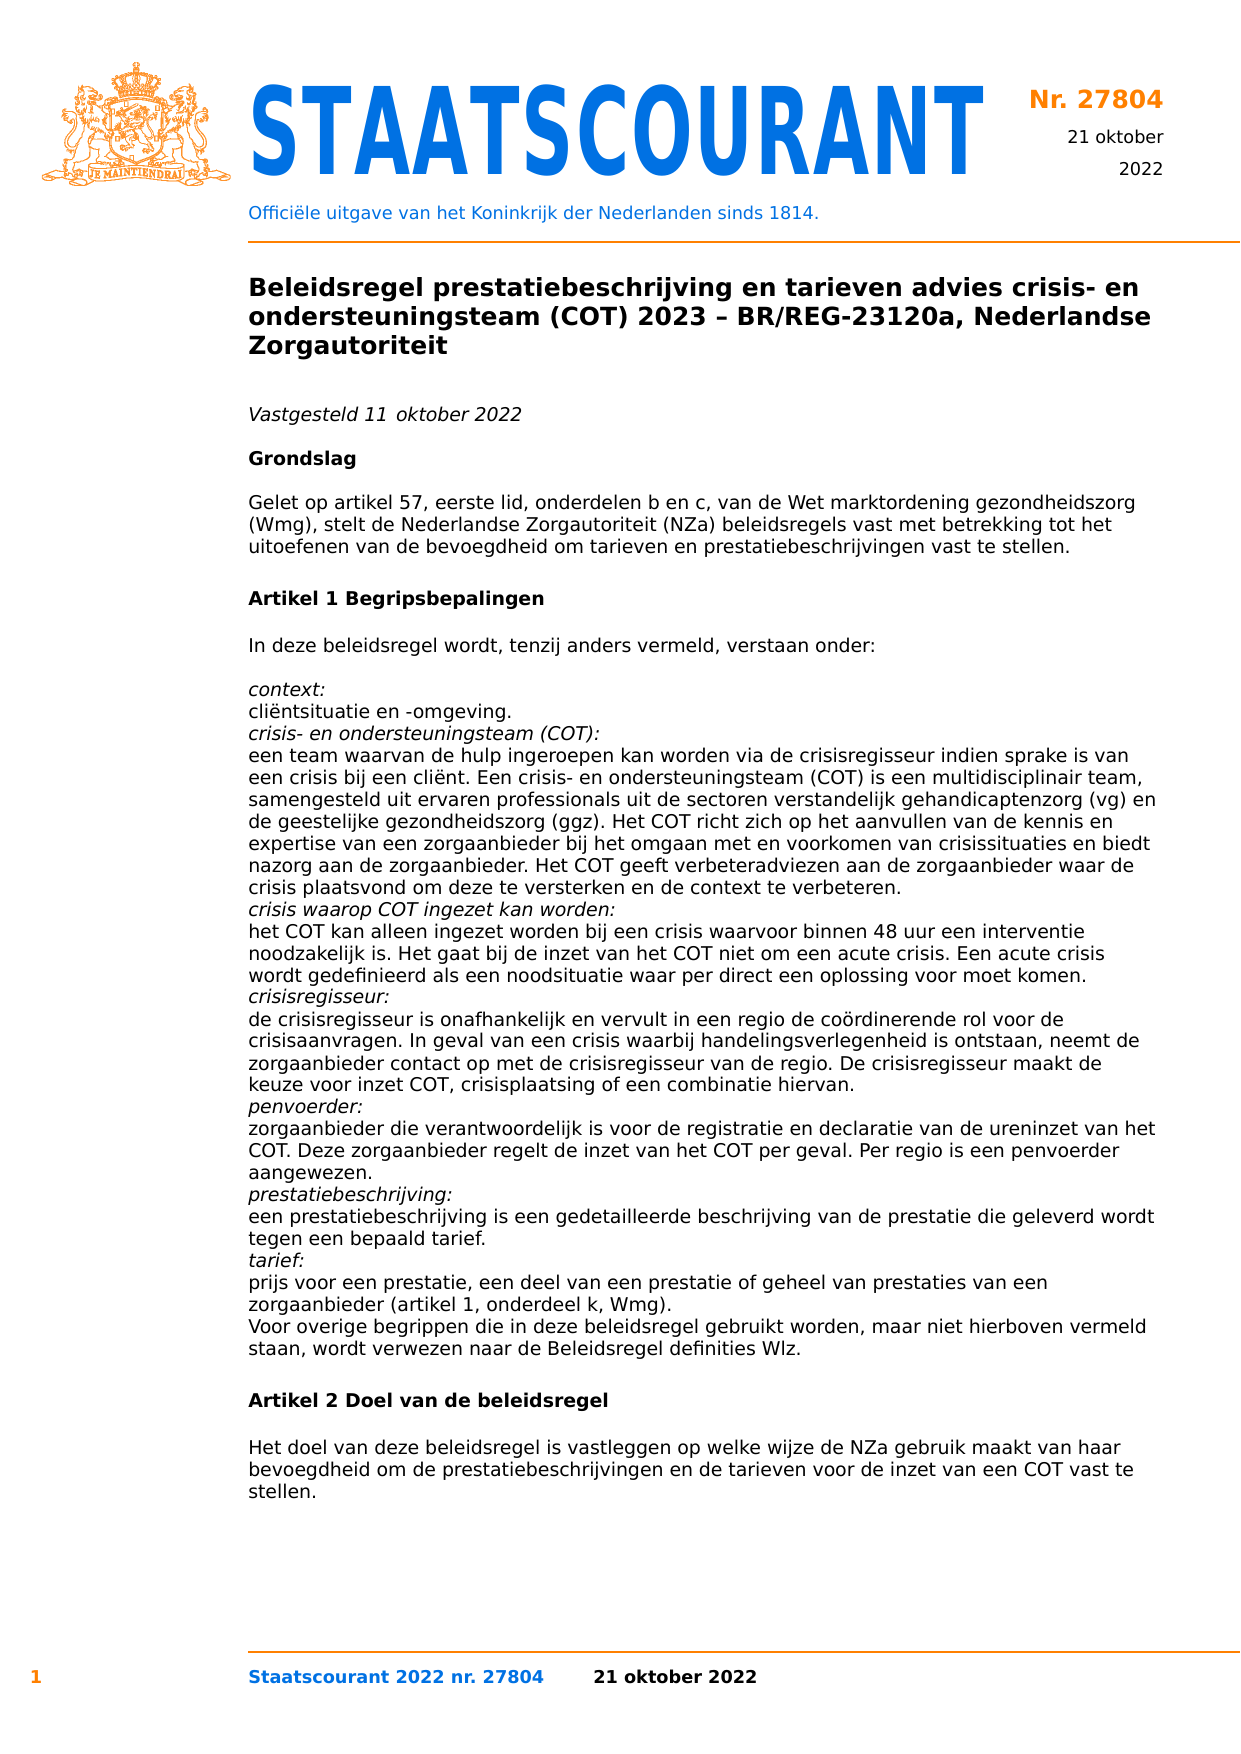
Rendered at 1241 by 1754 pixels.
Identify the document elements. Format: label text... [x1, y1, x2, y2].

text penvoerder: [248, 1096, 1163, 1118]
table_header Nr. 27804 [998, 62, 1240, 121]
text Gelet op artikel 57, eerste lid, onderdelen b en c, van de Wet marktordening gezondheidszorg (Wmg), stelt de Nederlandse Zorgautoriteit (NZa) beleidsregels vast met betrekking tot het uitoefenen van de bevoegdheid om tarieven en prestatiebeschrijvingen vast te stellen. [248, 492, 1163, 558]
table_header STAATSCOURANT [248, 62, 998, 203]
subtitle Artikel 1 Begripsbepalingen [248, 588, 1163, 610]
text cliëntsituatie en -omgeving. [248, 701, 1163, 723]
text crisisregisseur: [248, 986, 1163, 1008]
text crisis waarop COT ingezet kan worden: [248, 898, 1163, 921]
text tarief: [248, 1250, 1163, 1272]
text context: [248, 679, 1163, 701]
text een team waarvan de hulp ingeroepen kan worden via de crisisregisseur indien sprake is van een crisis bij een cliënt. Een crisis- en ondersteuningsteam (COT) is een multidisciplinair team, samengesteld uit ervaren professionals uit de sectoren verstandelijk gehandicaptenzorg (vg) en de geestelijke gezondheidszorg (ggz). Het COT richt zich op het aanvullen van de kennis en expertise van een zorgaanbieder bij het omgaan met en voorkomen van crisissituaties en biedt nazorg aan de zorgaanbieder. Het COT geeft verbeteradviezen aan de zorgaanbieder waar de crisis plaatsvond om deze te versterken en de context te verbeteren. [248, 745, 1163, 898]
text Voor overige begrippen die in deze beleidsregel gebruikt worden, maar niet hierboven vermeld staan, wordt verwezen naar de Beleidsregel definities Wlz. [248, 1316, 1163, 1360]
text een prestatiebeschrijving is een gedetailleerde beschrijving van de prestatie die geleverd wordt tegen een bepaald tarief. [248, 1206, 1163, 1250]
text Vastgesteld 11 oktober 2022 [248, 404, 1163, 426]
text prijs voor een prestatie, een deel van een prestatie of geheel van prestaties van een zorgaanbieder (artikel 1, onderdeel k, Wmg). [248, 1272, 1163, 1316]
table_header [25, 62, 248, 241]
text het COT kan alleen ingezet worden bij een crisis waarvoor binnen 48 uur een interventie noodzakelijk is. Het gaat bij de inzet van het COT niet om een acute crisis. Een acute crisis wordt gedefinieerd als een noodsituatie waar per direct een oplossing voor moet komen. [248, 921, 1163, 986]
table_cell 21 oktober [998, 121, 1240, 153]
text de crisisregisseur is onafhankelijk en vervult in een regio de coördinerende rol voor de crisisaanvragen. In geval van een crisis waarbij handelingsverlegenheid is ontstaan, neemt de zorgaanbieder contact op met de crisisregisseur van de regio. De crisisregisseur maakt de keuze voor inzet COT, crisisplaatsing of een combinatie hiervan. [248, 1008, 1163, 1096]
text zorgaanbieder die verantwoordelijk is voor de registratie en declaratie van de ureninzet van het COT. Deze zorgaanbieder regelt de inzet van het COT per geval. Per regio is een penvoerder aangewezen. [248, 1118, 1163, 1184]
table_cell Officiële uitgave van het Koninkrijk der Nederlanden sinds 1814. [248, 203, 1240, 241]
table_cell 2022 [998, 153, 1240, 203]
text Het doel van deze beleidsregel is vastleggen op welke wijze de NZa gebruik maakt van haar bevoegdheid om de prestatiebeschrijvingen en de tarieven voor de inzet van een COT vast te stellen. [248, 1437, 1163, 1503]
subtitle Grondslag [248, 448, 1163, 470]
subtitle Artikel 2 Doel van de beleidsregel [248, 1390, 1163, 1412]
text prestatiebeschrijving: [248, 1184, 1163, 1206]
picture [41, 62, 231, 186]
text crisis- en ondersteuningsteam (COT): [248, 723, 1163, 745]
subtitle Beleidsregel prestatiebeschrijving en tarieven advies crisis- en ondersteuningsteam (COT) 2023 – BR/REG-23120a, Nederlandse Zorgautoriteit [248, 273, 1163, 361]
text In deze beleidsregel wordt, tenzij anders vermeld, verstaan onder: [248, 635, 1163, 657]
